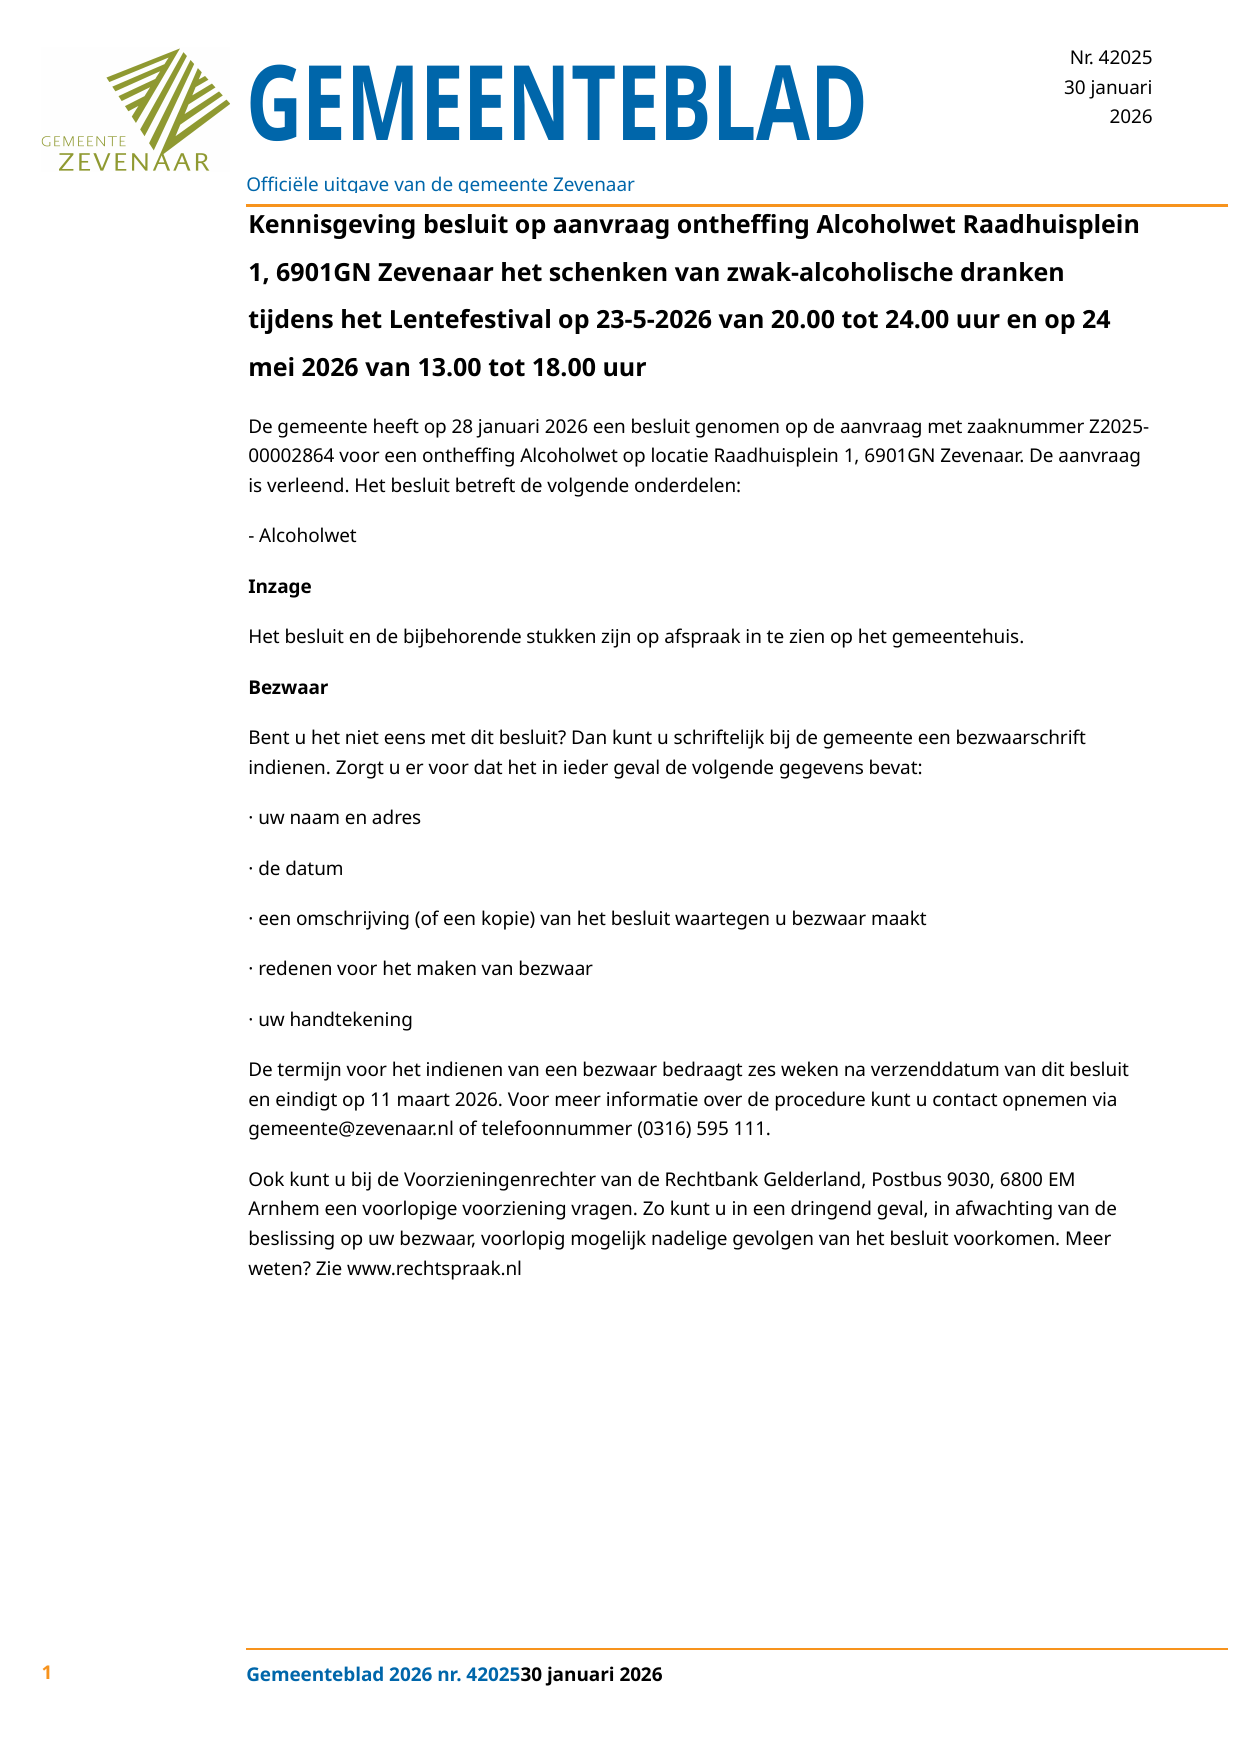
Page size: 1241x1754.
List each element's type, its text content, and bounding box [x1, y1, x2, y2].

text Kennisgeving besluit op aanvraag ontheffing Alcoholwet Raadhuisplein 1, 6901GN Zevenaar het schenken van zwak-alcoholische dranken tijdens het Lentefestival op 23-5-2026 van 20.00 tot 24.00 uur en op 24 mei 2026 van 13.00 tot 18.00 uur [248, 207, 1152, 384]
text Het besluit en de bijbehorende stukken zijn op afspraak in te zien op het gemeentehuis. [248, 623, 1152, 649]
picture [41, 47, 231, 172]
text - Alcoholwet [248, 523, 1152, 548]
text · redenen voor het maken van bezwaar [248, 956, 1152, 981]
text De gemeente heeft op 28 januari 2026 een besluit genomen op de aanvraag met zaaknummer Z2025-00002864 voor een ontheffing Alcoholwet op locatie Raadhuisplein 1, 6901GN Zevenaar. De aanvraag is verleend. Het besluit betreft de volgende onderdelen: [248, 413, 1152, 498]
text Inzage [248, 573, 1152, 599]
text · uw handtekening [248, 1006, 1152, 1032]
text Bezwaar [248, 674, 1152, 700]
text Bent u het niet eens met dit besluit? Dan kunt u schriftelijk bij de gemeente een bezwaarschrift indienen. Zorgt u er voor dat het in ieder geval de volgende gegevens bevat: [248, 724, 1152, 780]
text De termijn voor het indienen van een bezwaar bedraagt zes weken na verzenddatum van dit besluit en eindigt op 11 maart 2026. Voor meer informatie over de procedure kunt u contact opnemen via gemeente@zevenaar.nl of telefoonnummer (0316) 595 111. [248, 1056, 1152, 1141]
text · uw naam en adres [248, 804, 1152, 830]
text · een omschrijving (of een kopie) van het besluit waartegen u bezwaar maakt [248, 905, 1152, 931]
text · de datum [248, 855, 1152, 881]
text Ook kunt u bij de Voorzieningenrechter van de Rechtbank Gelderland, Postbus 9030, 6800 EM Arnhem een voorlopige voorziening vragen. Zo kunt u in een dringend geval, in afwachting van de beslissing op uw bezwaar, voorlopig mogelijk nadelige gevolgen van het besluit voorkomen. Meer weten? Zie www.rechtspraak.nl [248, 1166, 1152, 1281]
